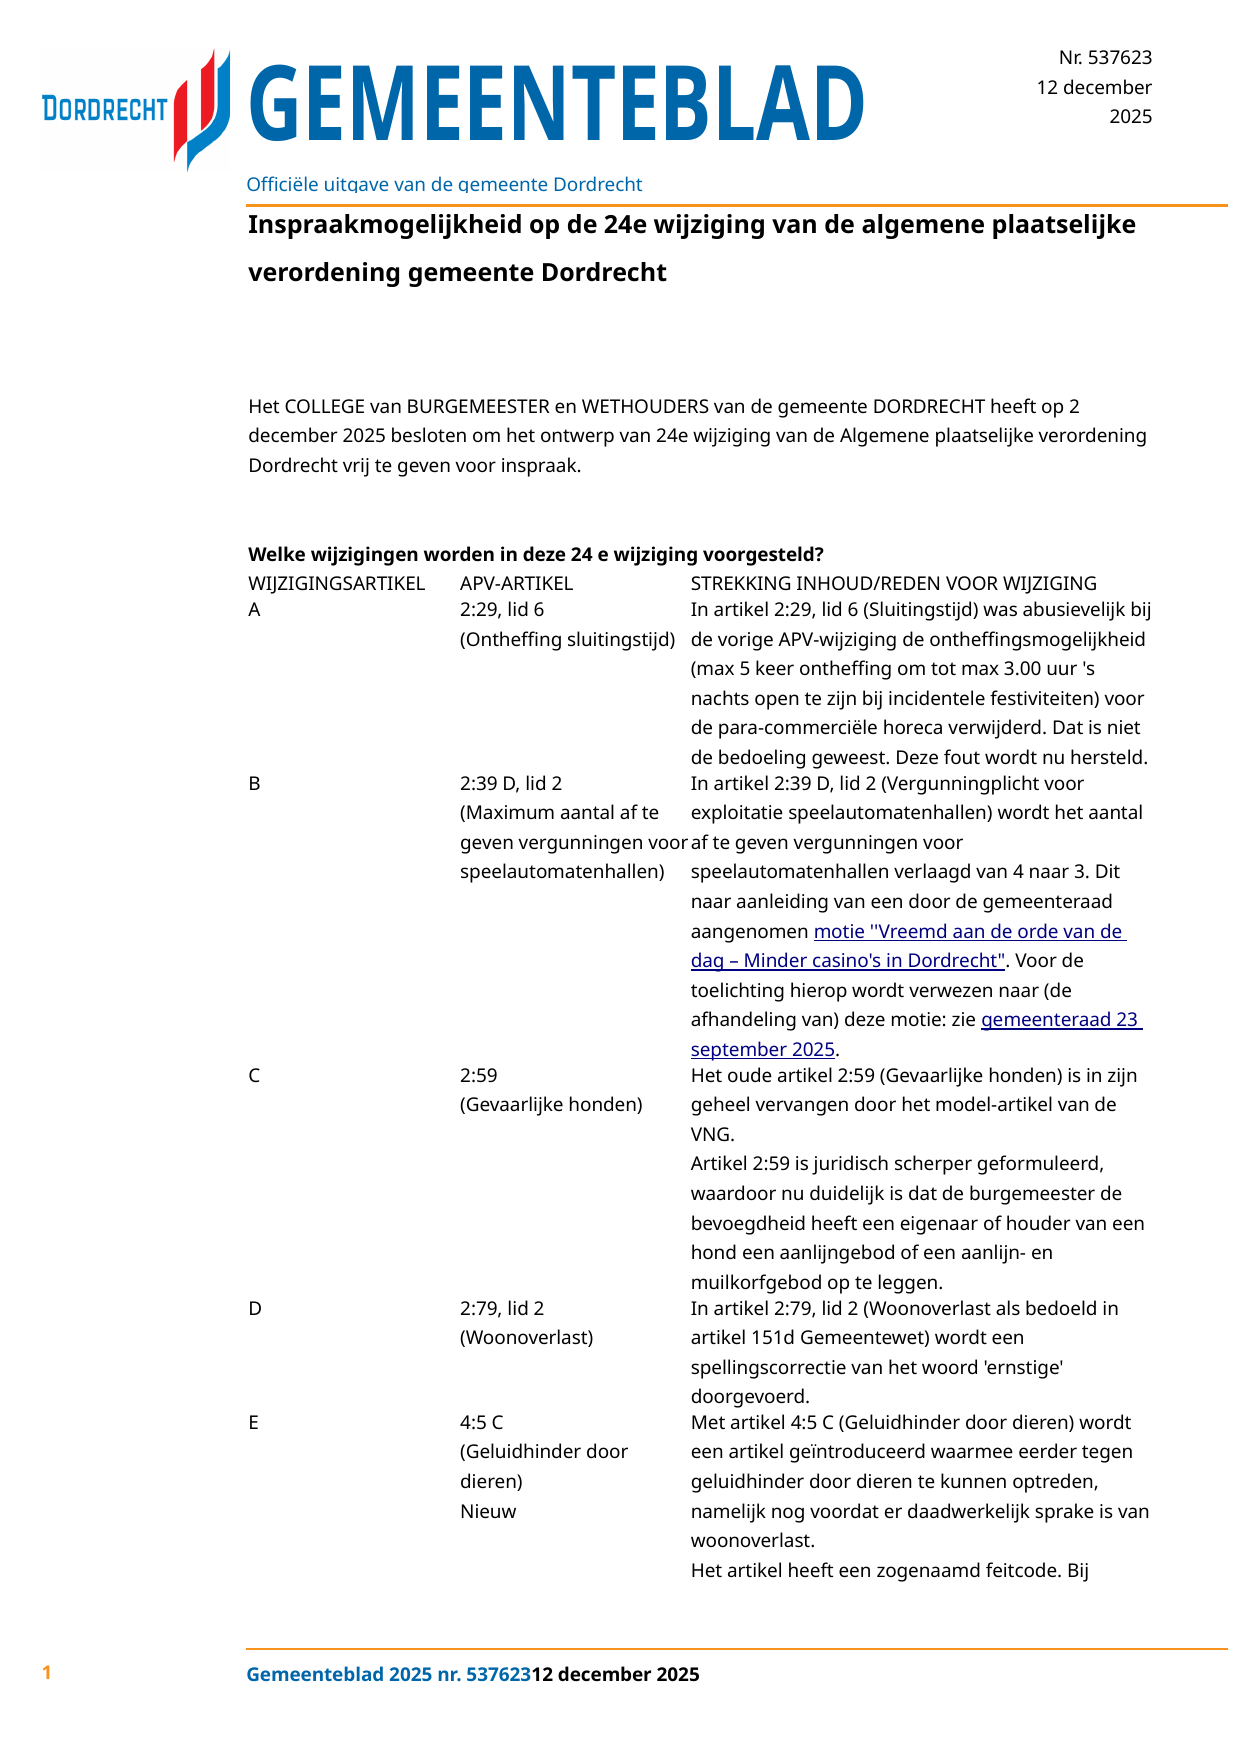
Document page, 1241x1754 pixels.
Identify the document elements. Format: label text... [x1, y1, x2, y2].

table_cell 4:5 C (Geluidhinder door dieren) Nieuw [460, 1409, 691, 1583]
text Welke wijzigingen worden in deze 24 e wijziging voorgesteld? [248, 541, 1152, 567]
table_header STREKKING INHOUD/REDEN VOOR WIJZIGING [691, 571, 1152, 596]
table_cell C [248, 1062, 460, 1295]
table_header APV-ARTIKEL [460, 571, 691, 596]
table_cell Het oude artikel 2:59 (Gevaarlijke honden) is in zijn geheel vervangen door het model-artikel van de VNG. Artikel 2:59 is juridisch scherper geformuleerd, waardoor nu duidelijk is dat de burgemeester de bevoegdheid heeft een eigenaar of houder van een hond een aanlijngebod of een aanlijn- en muilkorfgebod op te leggen. [691, 1062, 1152, 1295]
table_cell D [248, 1295, 460, 1409]
table_cell 2:79, lid 2 (Woonoverlast) [460, 1295, 691, 1409]
table_cell In artikel 2:29, lid 6 (Sluitingstijd) was abusievelijk bij de vorige APV-wijziging de ontheffingsmogelijkheid (max 5 keer ontheffing om tot max 3.00 uur 's nachts open te zijn bij incidentele festiviteiten) voor de para-commerciële horeca verwijderd. Dat is niet de bedoeling geweest. Deze fout wordt nu hersteld. [691, 596, 1152, 770]
table_cell Met artikel 4:5 C (Geluidhinder door dieren) wordt een artikel geïntroduceerd waarmee eerder tegen geluidhinder door dieren te kunnen optreden, namelijk nog voordat er daadwerkelijk sprake is van woonoverlast. Het artikel heeft een zogenaamd feitcode. Bij [691, 1409, 1152, 1583]
text Het COLLEGE van BURGEMEESTER en WETHOUDERS van de gemeente DORDRECHT heeft op 2 december 2025 besloten om het ontwerp van 24e wijziging van de Algemene plaatselijke verordening Dordrecht vrij te geven voor inspraak. [248, 393, 1152, 478]
table_cell A [248, 596, 460, 770]
table_cell In artikel 2:79, lid 2 (Woonoverlast als bedoeld in artikel 151d Gemeentewet) wordt een spellingscorrectie van het woord 'ernstige' doorgevoerd. [691, 1295, 1152, 1409]
table_header WIJZIGINGSARTIKEL [248, 571, 460, 596]
table_cell In artikel 2:39 D, lid 2 (Vergunningplicht voor exploitatie speelautomatenhallen) wordt het aantal af te geven vergunningen voor speelautomatenhallen verlaagd van 4 naar 3. Dit naar aanleiding van een door de gemeenteraad aangenomen motie ''Vreemd aan de orde van de dag – Minder casino's in Dordrecht". Voor de toelichting hierop wordt verwezen naar (de afhandeling van) deze motie: zie gemeenteraad 23 september 2025. [691, 770, 1152, 1062]
table_cell 2:29, lid 6 (Ontheffing sluitingstijd) [460, 596, 691, 770]
table_cell 2:59 (Gevaarlijke honden) [460, 1062, 691, 1295]
table_cell E [248, 1409, 460, 1583]
picture [41, 47, 231, 172]
text Inspraakmogelijkheid op de 24e wijziging van de algemene plaatselijke verordening gemeente Dordrecht [248, 207, 1152, 288]
table_cell B [248, 770, 460, 1062]
table_cell 2:39 D, lid 2 (Maximum aantal af te geven vergunningen voor speelautomatenhallen) [460, 770, 691, 1062]
